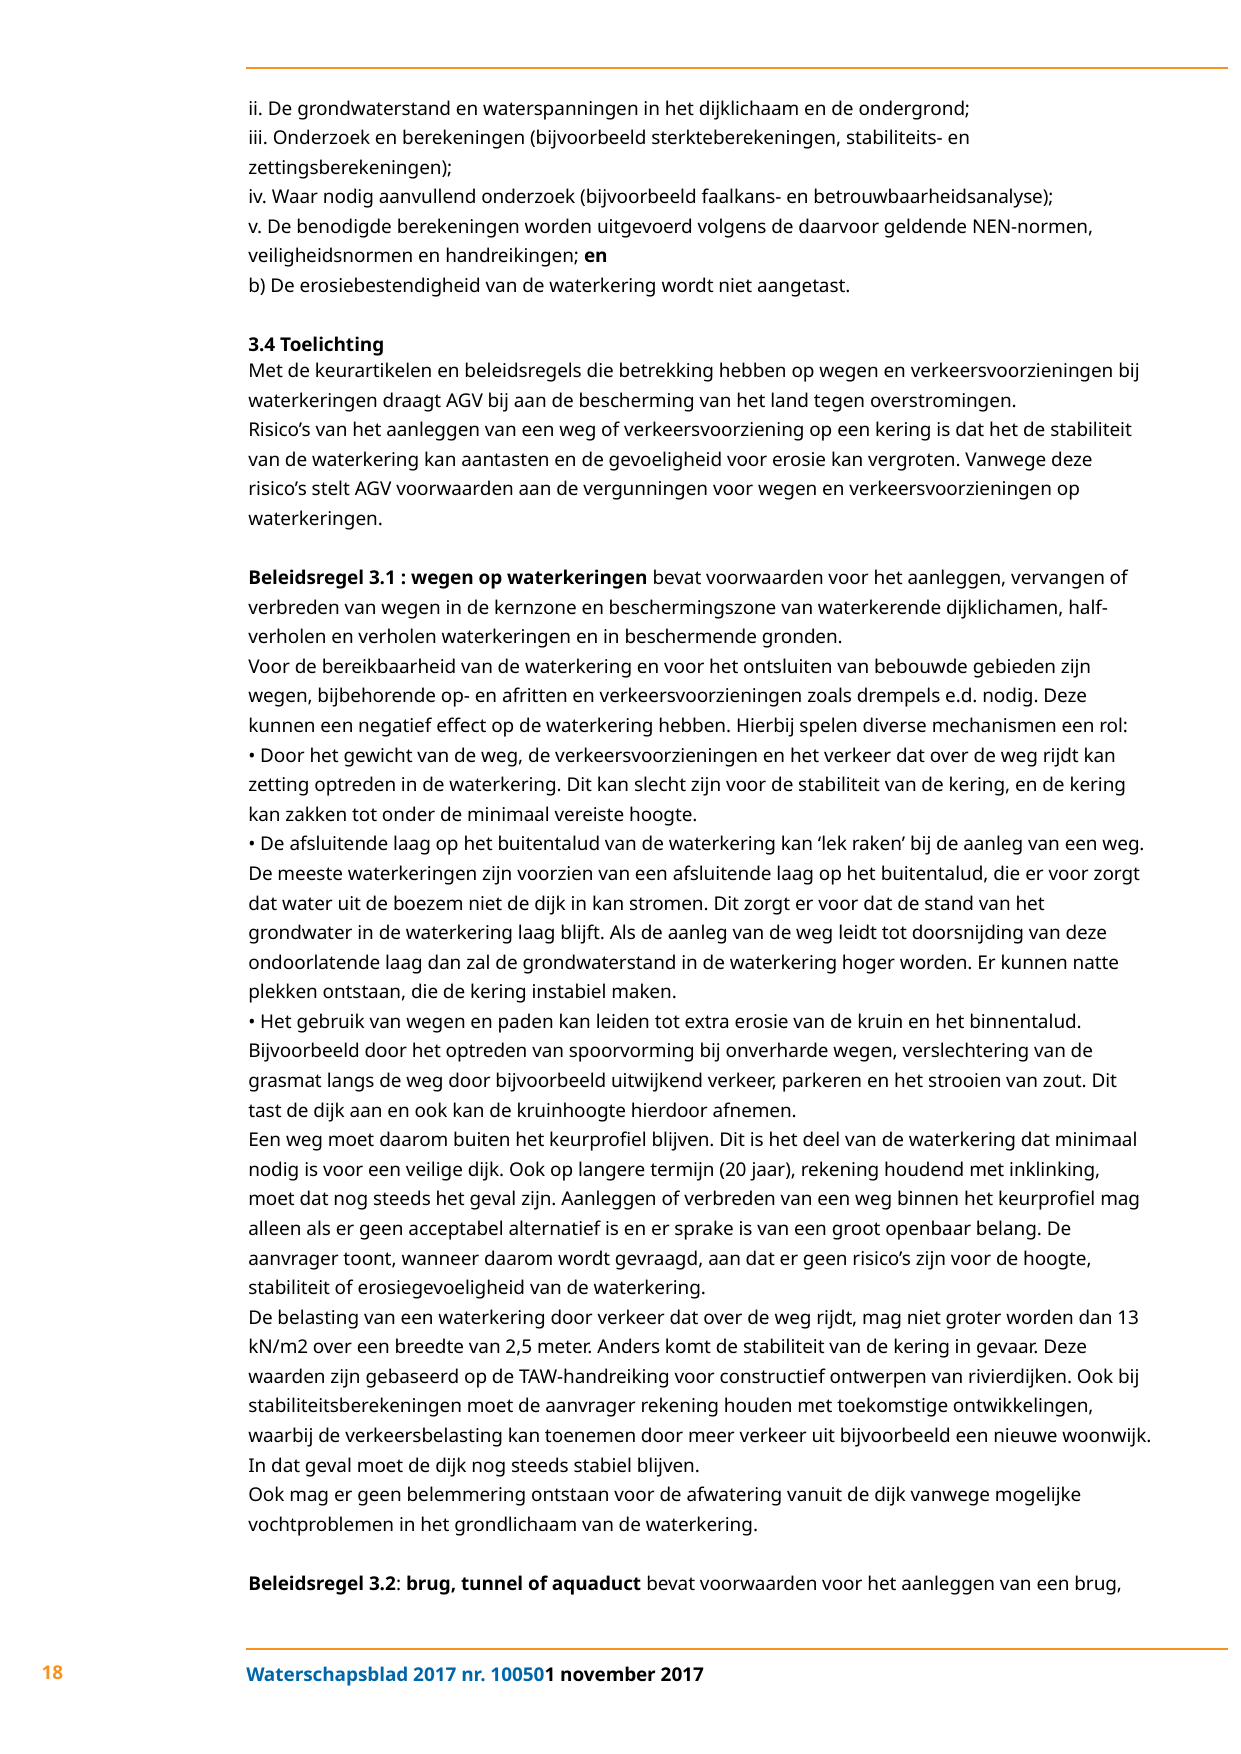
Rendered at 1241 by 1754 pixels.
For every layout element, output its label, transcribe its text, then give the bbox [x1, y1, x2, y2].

text Een weg moet daarom buiten het keurprofiel blijven. Dit is het deel van de waterkering dat minimaal nodig is voor een veilige dijk. Ook op langere termijn (20 jaar), rekening houdend met inklinking, moet dat nog steeds het geval zijn. Aanleggen of verbreden van een weg binnen het keurprofiel mag alleen als er geen acceptabel alternatief is en er sprake is van een groot openbaar belang. De aanvrager toont, wanneer daarom wordt gevraagd, aan dat er geen risico’s zijn voor de hoogte, stabiliteit of erosiegevoeligheid van de waterkering. [248, 1126, 1152, 1300]
text Beleidsregel 3.2: brug, tunnel of aquaduct bevat voorwaarden voor het aanleggen van een brug, [248, 1570, 1152, 1596]
text v. De benodigde berekeningen worden uitgevoerd volgens de daarvoor geldende NEN-normen, veiligheidsnormen en handreikingen; en [248, 213, 1152, 268]
text iv. Waar nodig aanvullend onderzoek (bijvoorbeeld faalkans- en betrouwbaarheidsanalyse); [248, 183, 1152, 209]
text Risico’s van het aanleggen van een weg of verkeersvoorziening op een kering is dat het de stabiliteit van de waterkering kan aantasten en de gevoeligheid voor erosie kan vergroten. Vanwege deze risico’s stelt AGV voorwaarden aan de vergunningen voor wegen en verkeersvoorzieningen op waterkeringen. [248, 416, 1152, 531]
text Ook mag er geen belemmering ontstaan voor de afwatering vanuit de dijk vanwege mogelijke vochtproblemen in het grondlichaam van de waterkering. [248, 1481, 1152, 1537]
text • Het gebruik van wegen en paden kan leiden tot extra erosie van de kruin en het binnentalud. Bijvoorbeeld door het optreden van spoorvorming bij onverharde wegen, verslechtering van de grasmat langs de weg door bijvoorbeeld uitwijkend verkeer, parkeren en het strooien van zout. Dit tast de dijk aan en ook kan de kruinhoogte hierdoor afnemen. [248, 1008, 1152, 1122]
text ii. De grondwaterstand en waterspanningen in het dijklichaam en de ondergrond; [248, 95, 1152, 121]
text De belasting van een waterkering door verkeer dat over de weg rijdt, mag niet groter worden dan 13 kN/m2 over een breedte van 2,5 meter. Anders komt de stabiliteit van de kering in gevaar. Deze waarden zijn gebaseerd op de TAW-handreiking voor constructief ontwerpen van rivierdijken. Ook bij stabiliteitsberekeningen moet de aanvrager rekening houden met toekomstige ontwikkelingen, waarbij de verkeersbelasting kan toenemen door meer verkeer uit bijvoorbeeld een nieuwe woonwijk. In dat geval moet de dijk nog steeds stabiel blijven. [248, 1304, 1152, 1477]
text • De afsluitende laag op het buitentalud van de waterkering kan ‘lek raken’ bij de aanleg van een weg. De meeste waterkeringen zijn voorzien van een afsluitende laag op het buitentalud, die er voor zorgt dat water uit de boezem niet de dijk in kan stromen. Dit zorgt er voor dat de stand van het grondwater in de waterkering laag blijft. Als de aanleg van de weg leidt tot doorsnijding van deze ondoorlatende laag dan zal de grondwaterstand in de waterkering hoger worden. Er kunnen natte plekken ontstaan, die de kering instabiel maken. [248, 831, 1152, 1004]
text Beleidsregel 3.1 : wegen op waterkeringen bevat voorwaarden voor het aanleggen, vervangen of verbreden van wegen in de kernzone en beschermingszone van waterkerende dijklichamen, half-verholen en verholen waterkeringen en in beschermende gronden. [248, 564, 1152, 649]
picture [41, 47, 231, 172]
text Met de keurartikelen en beleidsregels die betrekking hebben op wegen en verkeersvoorzieningen bij waterkeringen draagt AGV bij aan de bescherming van het land tegen overstromingen. [248, 357, 1152, 412]
text 3.4 Toelichting [248, 331, 1152, 357]
text iii. Onderzoek en berekeningen (bijvoorbeeld sterkteberekeningen, stabiliteits- en zettingsberekeningen); [248, 124, 1152, 180]
text Voor de bereikbaarheid van de waterkering en voor het ontsluiten van bebouwde gebieden zijn wegen, bijbehorende op- en afritten en verkeersvoorzieningen zoals drempels e.d. nodig. Deze kunnen een negatief effect op de waterkering hebben. Hierbij spelen diverse mechanismen een rol: [248, 653, 1152, 738]
text b) De erosiebestendigheid van de waterkering wordt niet aangetast. [248, 272, 1152, 298]
text • Door het gewicht van de weg, de verkeersvoorzieningen en het verkeer dat over de weg rijdt kan zetting optreden in de waterkering. Dit kan slecht zijn voor de stabiliteit van de kering, en de kering kan zakken tot onder de minimaal vereiste hoogte. [248, 742, 1152, 827]
